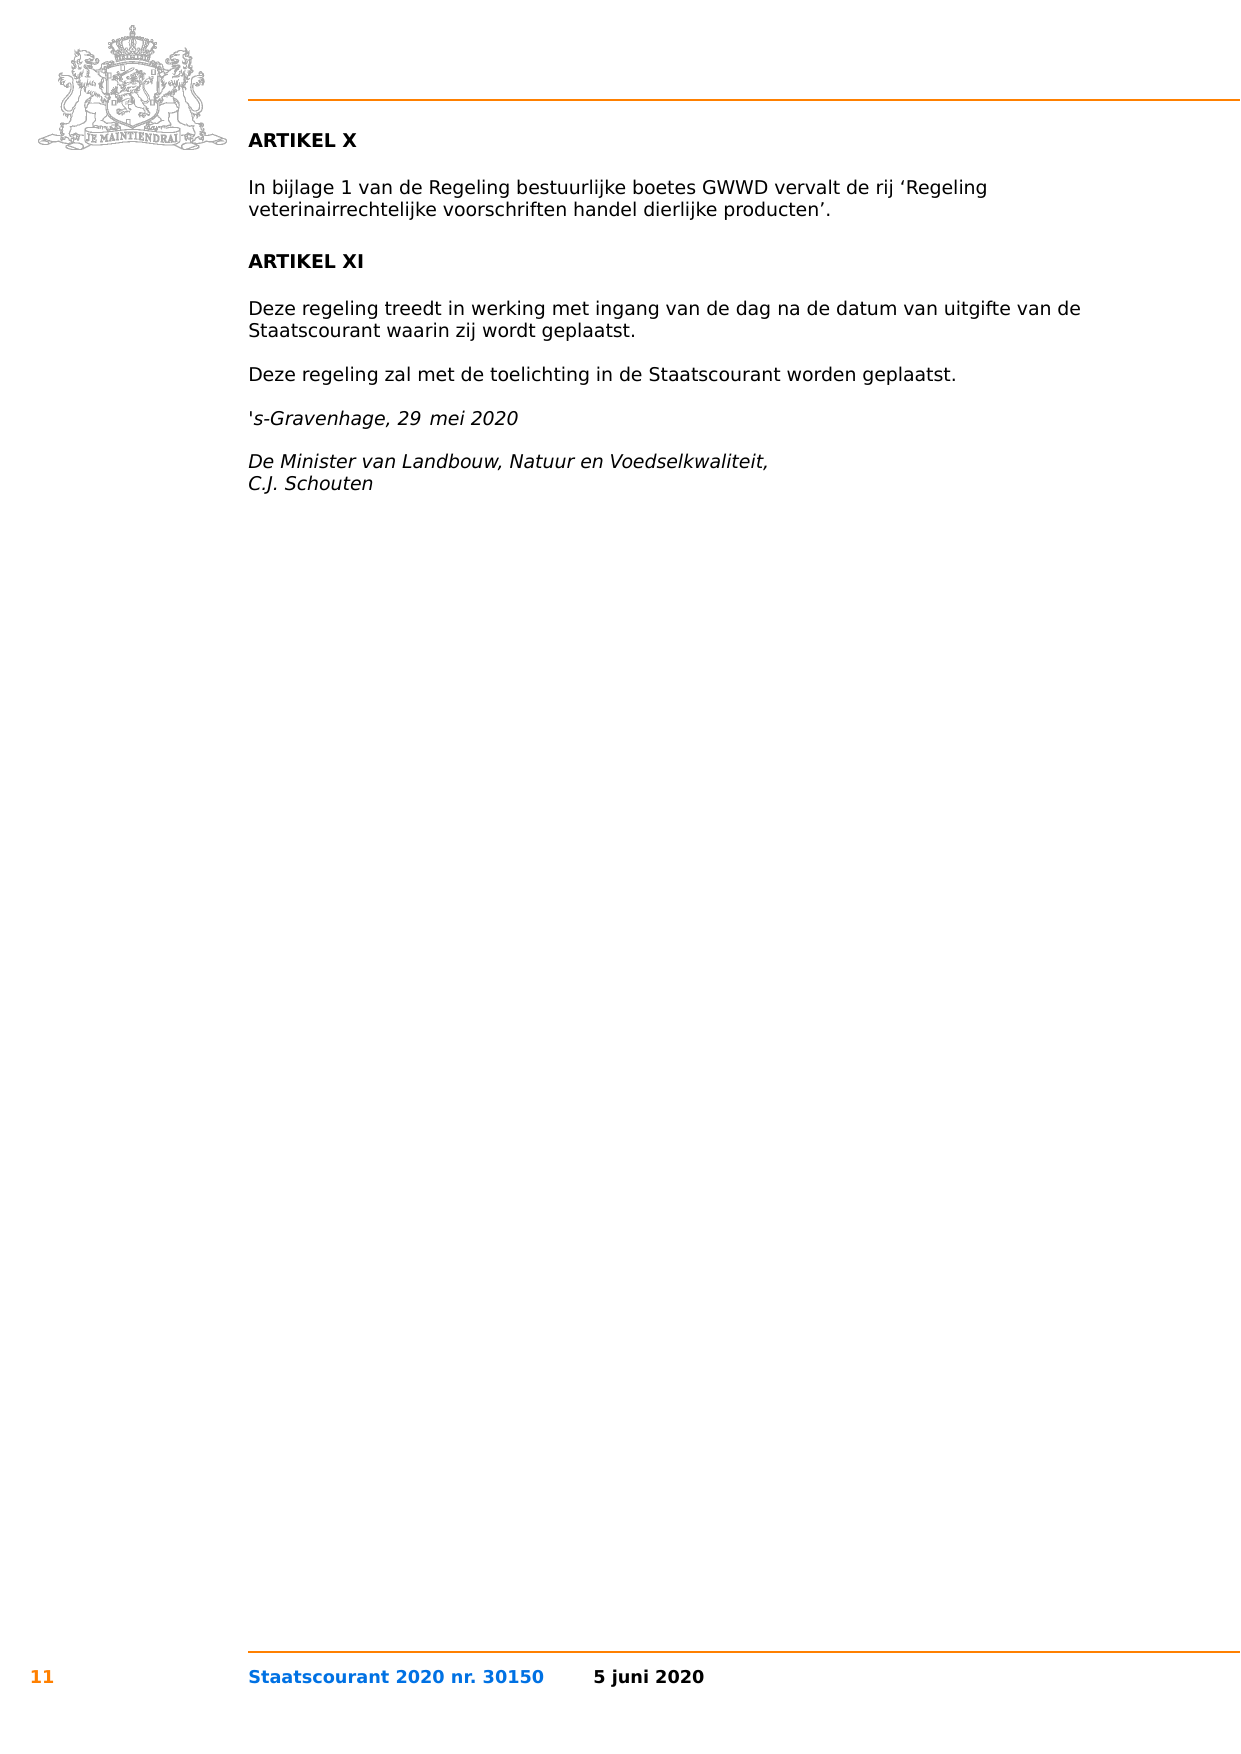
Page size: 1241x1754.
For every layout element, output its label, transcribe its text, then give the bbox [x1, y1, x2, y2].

text Deze regeling treedt in werking met ingang van de dag na de datum van uitgifte van de Staatscourant waarin zij wordt geplaatst. [248, 298, 1163, 342]
text Deze regeling zal met de toelichting in de Staatscourant worden geplaatst. [248, 364, 1163, 386]
text In bijlage 1 van de Regeling bestuurlijke boetes GWWD vervalt de rij ‘Regeling veterinairrechtelijke voorschriften handel dierlijke producten’. [248, 177, 1163, 221]
subtitle ARTIKEL X [248, 130, 1163, 152]
text 's-Gravenhage, 29 mei 2020 [248, 407, 1163, 429]
subtitle ARTIKEL XI [248, 251, 1163, 273]
text De Minister van Landbouw, Natuur en Voedselkwaliteit, C.J. Schouten [248, 451, 1163, 495]
picture [38, 25, 227, 150]
